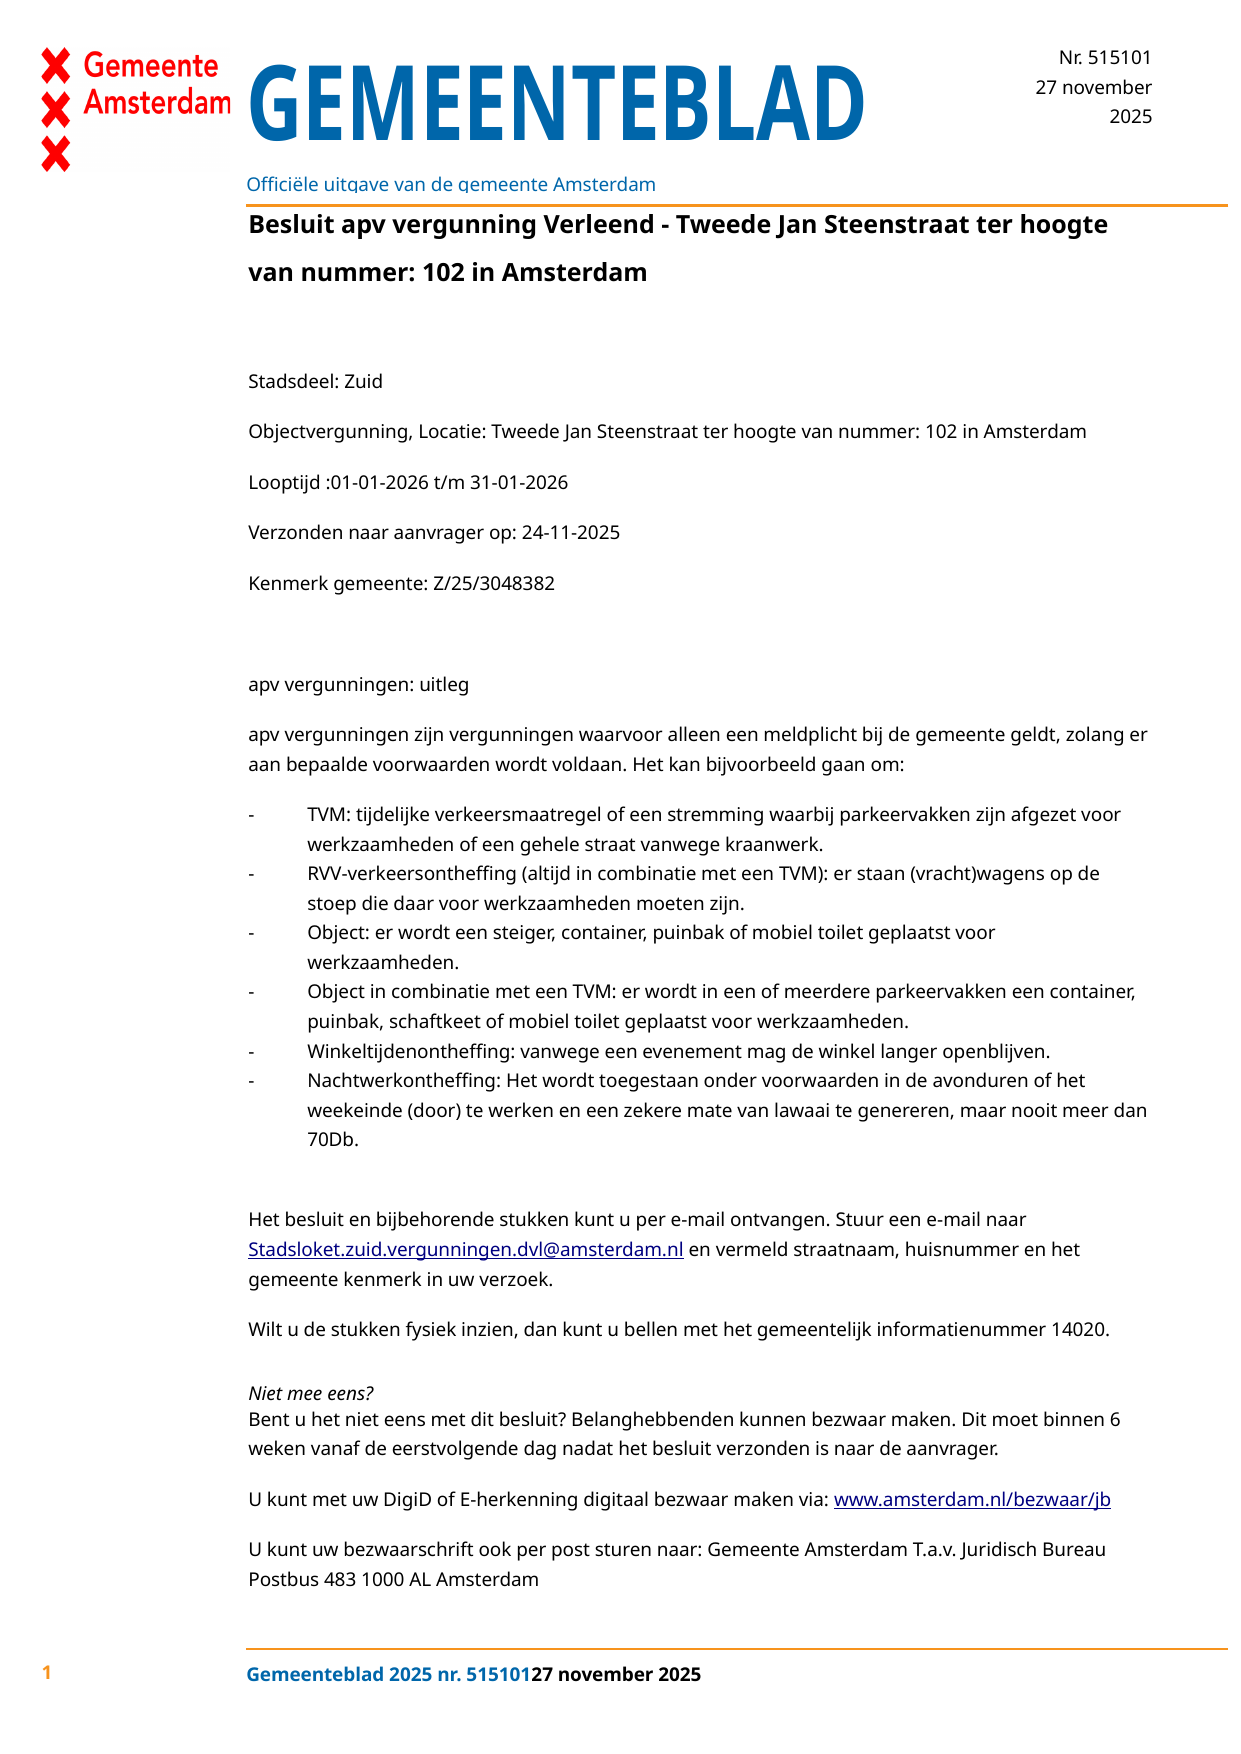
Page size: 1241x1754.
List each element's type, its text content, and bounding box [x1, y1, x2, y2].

text U kunt uw bezwaarschrift ook per post sturen naar: Gemeente Amsterdam T.a.v. Juridisch Bureau Postbus 483 1000 AL Amsterdam [248, 1536, 1152, 1592]
text Besluit apv vergunning Verleend - Tweede Jan Steenstraat ter hoogte van nummer: 102 in Amsterdam [248, 207, 1152, 288]
text Verzonden naar aanvrager op: 24-11-2025 [248, 519, 1152, 545]
list Winkeltijdenontheffing: vanwege een evenement mag de winkel langer openblijven. [248, 1038, 1152, 1064]
text U kunt met uw DigiD of E-herkenning digitaal bezwaar maken via: www.amsterdam.nl/bezwaar/jb [248, 1486, 1152, 1512]
text Het besluit en bijbehorende stukken kunt u per e-mail ontvangen. Stuur een e-mail naar Stadsloket.zuid.vergunningen.dvl@amsterdam.nl en vermeld straatnaam, huisnummer en het gemeente kenmerk in uw verzoek. [248, 1207, 1152, 1292]
text Bent u het niet eens met dit besluit? Belanghebbenden kunnen bezwaar maken. Dit moet binnen 6 weken vanaf de eerstvolgende dag nadat het besluit verzonden is naar de aanvrager. [248, 1406, 1152, 1461]
list Nachtwerkontheffing: Het wordt toegestaan onder voorwaarden in de avonduren of het weekeinde (door) te werken en een zekere mate van lawaai te genereren, maar nooit meer dan 70Db. [248, 1067, 1152, 1152]
text Stadsdeel: Zuid [248, 368, 1152, 394]
list RVV-verkeersontheffing (altijd in combinatie met een TVM): er staan (vracht)wagens op de stoep die daar voor werkzaamheden moeten zijn. [248, 860, 1152, 916]
text Looptijd :01-01-2026 t/m 31-01-2026 [248, 469, 1152, 495]
text apv vergunningen: uitleg [248, 671, 1152, 697]
picture [41, 47, 231, 172]
list Object: er wordt een steiger, container, puinbak of mobiel toilet geplaatst voor werkzaamheden. [248, 919, 1152, 975]
text Objectvergunning, Locatie: Tweede Jan Steenstraat ter hoogte van nummer: 102 in Amsterdam [248, 419, 1152, 444]
list Object in combinatie met een TVM: er wordt in een of meerdere parkeervakken een container, puinbak, schaftkeet of mobiel toilet geplaatst voor werkzaamheden. [248, 979, 1152, 1034]
text Niet mee eens? [248, 1380, 1152, 1406]
text apv vergunningen zijn vergunningen waarvoor alleen een meldplicht bij de gemeente geldt, zolang er aan bepaalde voorwaarden wordt voldaan. Het kan bijvoorbeeld gaan om: [248, 721, 1152, 777]
list TVM: tijdelijke verkeersmaatregel of een stremming waarbij parkeervakken zijn afgezet voor werkzaamheden of een gehele straat vanwege kraanwerk. [248, 801, 1152, 857]
text Wilt u de stukken fysiek inzien, dan kunt u bellen met het gemeentelijk informatienummer 14020. [248, 1316, 1152, 1342]
text Kenmerk gemeente: Z/25/3048382 [248, 570, 1152, 596]
